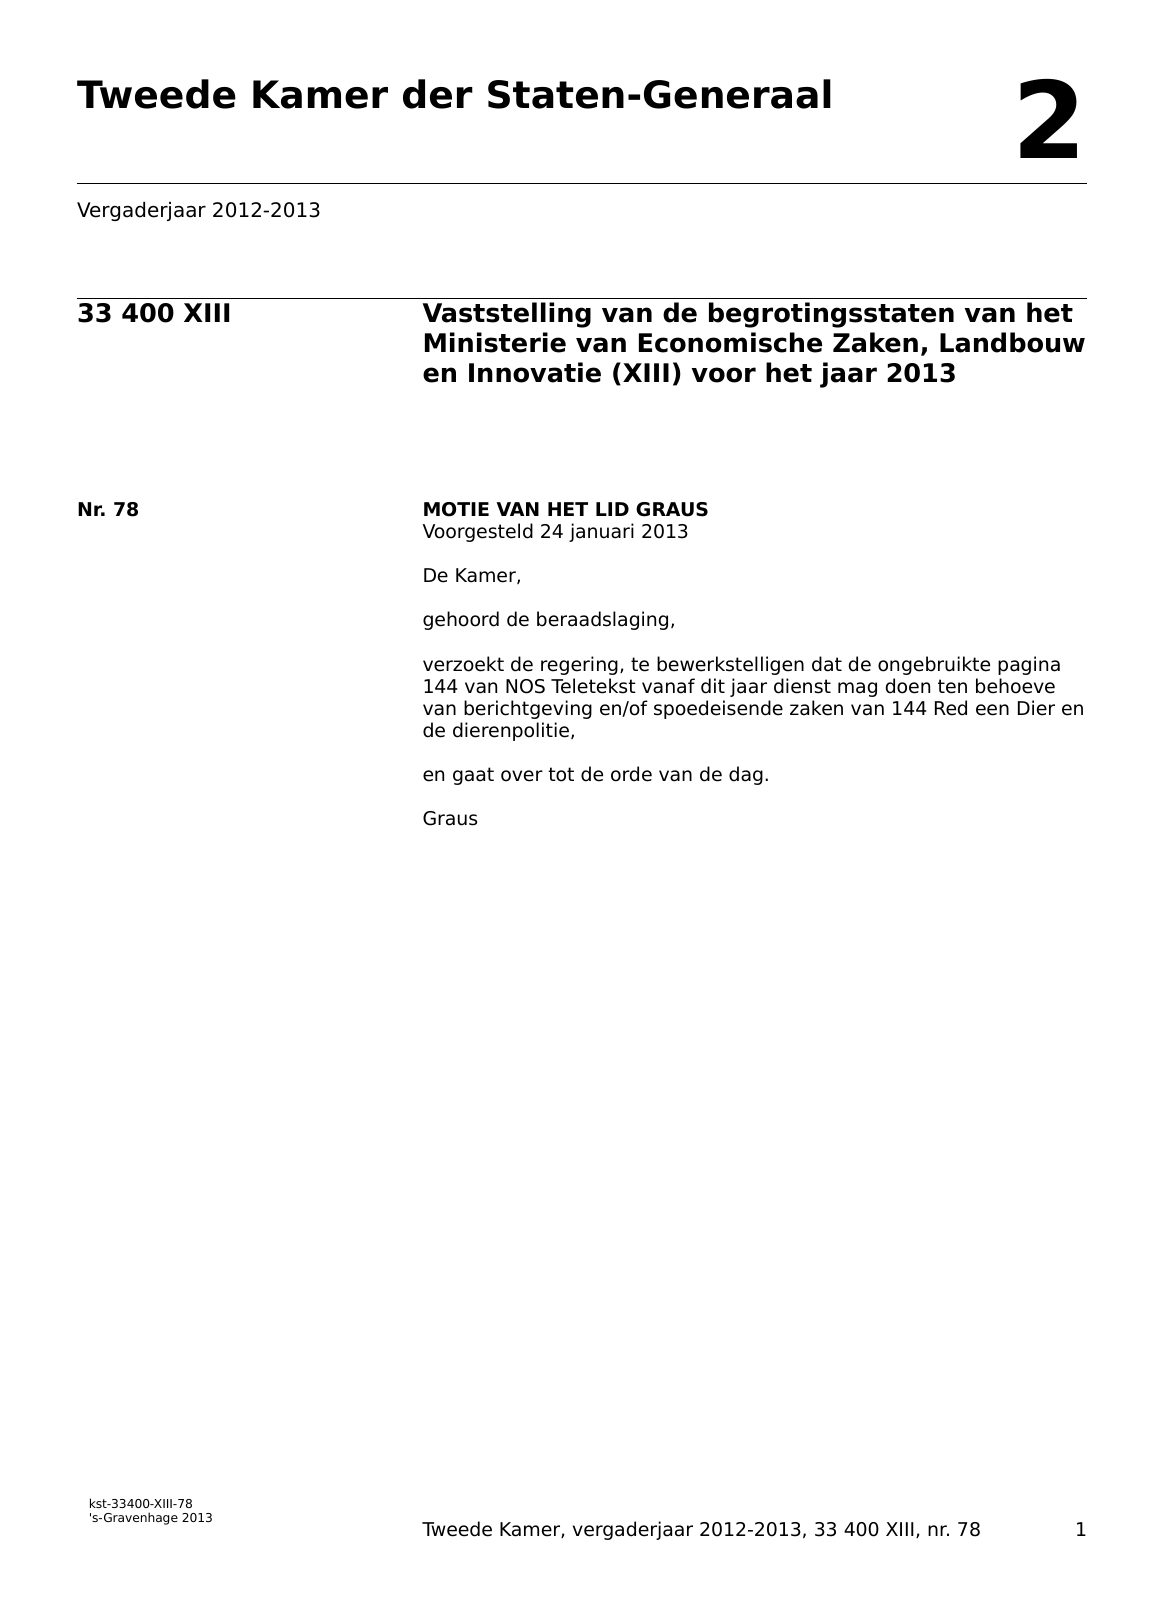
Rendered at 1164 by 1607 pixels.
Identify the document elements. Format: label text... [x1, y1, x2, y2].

text De Kamer, [422, 565, 1087, 587]
subtitle 33 400 XIII Vaststelling van de begrotingsstaten van het Ministerie van Economische Zaken, Landbouw en Innovatie (XIII) voor het jaar 2013 [77, 299, 1087, 388]
text gehoord de beraadslaging, [422, 609, 1087, 631]
text 's-Gravenhage 2013 [88, 1511, 323, 1525]
subtitle Nr. 78 MOTIE VAN HET LID GRAUS [77, 499, 1087, 521]
text Graus [422, 808, 1087, 830]
table_cell Vergaderjaar 2012-2013 [77, 184, 1087, 298]
text en gaat over tot de orde van de dag. [422, 764, 1087, 786]
table_header 2 [886, 59, 1087, 183]
table_header Tweede Kamer der Staten-Generaal [77, 59, 886, 183]
text Voorgesteld 24 januari 2013 [422, 521, 1087, 543]
text kst-33400-XIII-78 [88, 1497, 323, 1511]
text verzoekt de regering, te bewerkstelligen dat de ongebruikte pagina 144 van NOS Teletekst vanaf dit jaar dienst mag doen ten behoeve van berichtgeving en/of spoedeisende zaken van 144 Red een Dier en de dierenpolitie, [422, 653, 1087, 741]
